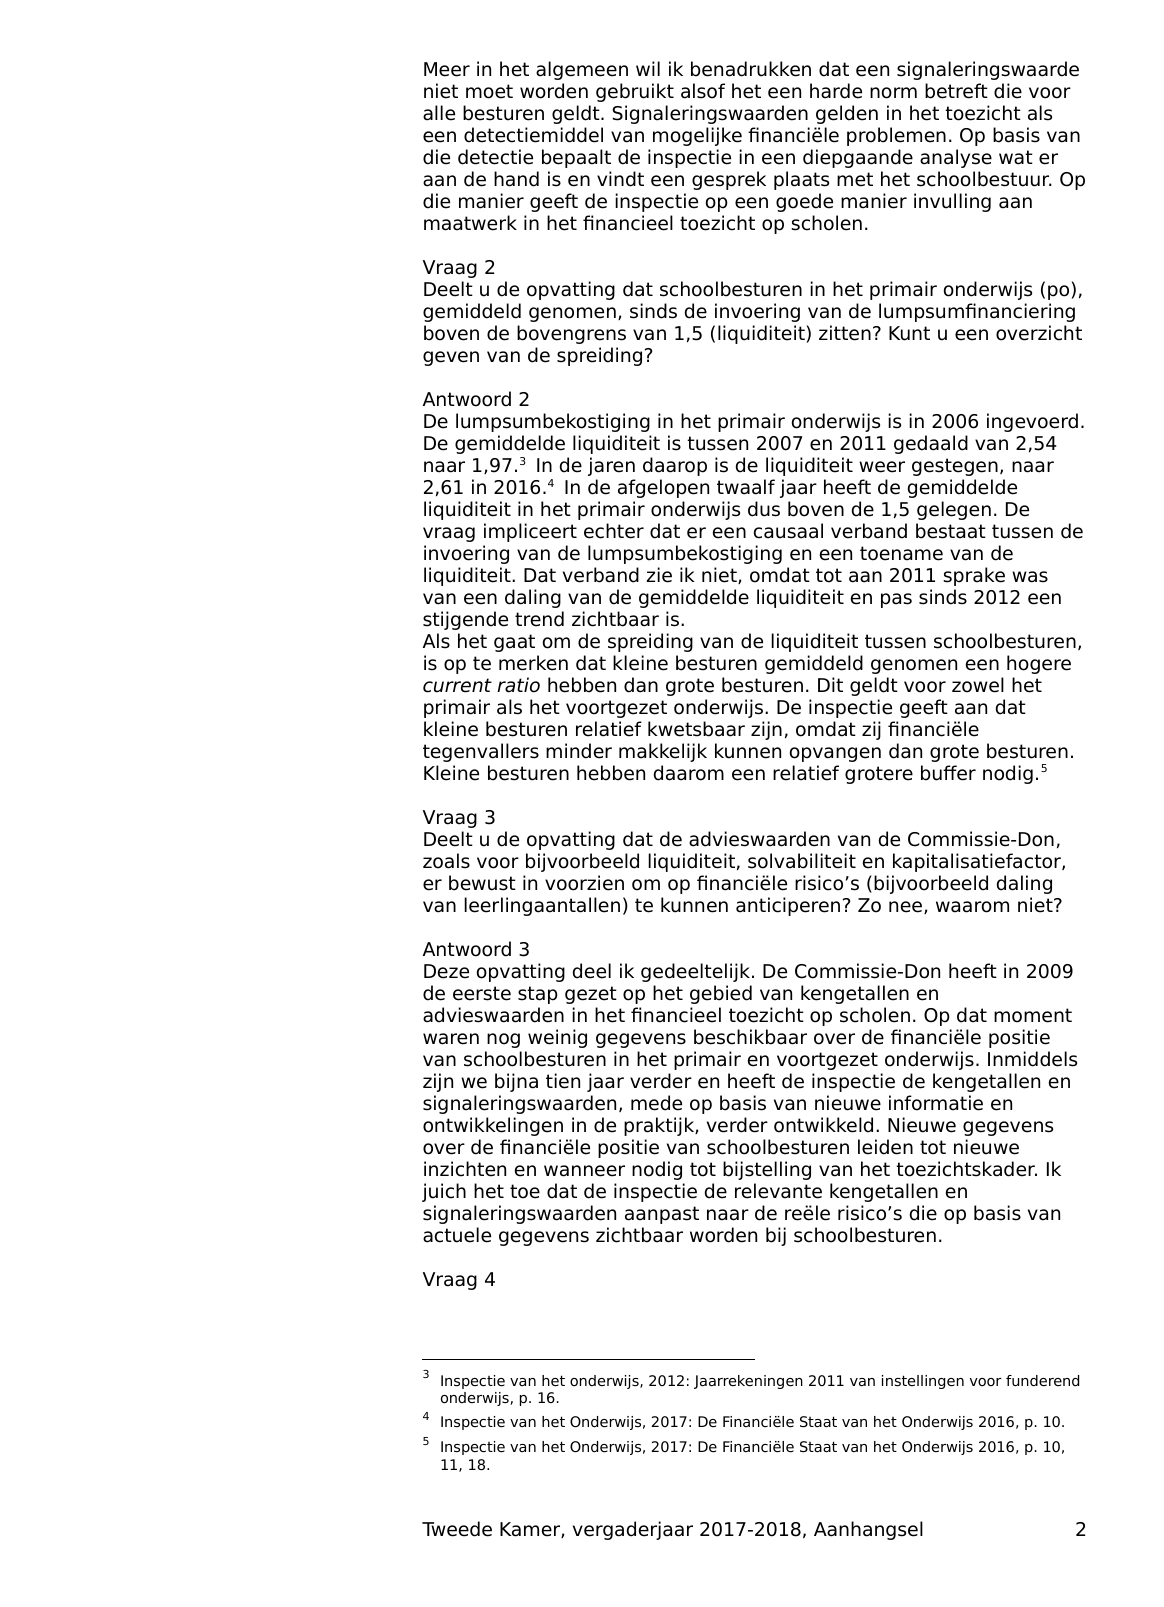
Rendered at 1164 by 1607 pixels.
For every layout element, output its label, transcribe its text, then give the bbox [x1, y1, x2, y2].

text Inspectie van het Onderwijs, 2017: De Financiële Staat van het Onderwijs 2016, p. 10. [422, 1410, 1087, 1432]
text Deelt u de opvatting dat schoolbesturen in het primair onderwijs (po), gemiddeld genomen, sinds de invoering van de lumpsumfinanciering boven de bovengrens van 1,5 (liquiditeit) zitten? Kunt u een overzicht geven van de spreiding? [422, 279, 1087, 367]
text Deelt u de opvatting dat de advieswaarden van de Commissie-Don, zoals voor bijvoorbeeld liquiditeit, solvabiliteit en kapitalisatiefactor, er bewust in voorzien om op financiële risico’s (bijvoorbeeld daling van leerlingaantallen) te kunnen anticiperen? Zo nee, waarom niet? [422, 829, 1087, 917]
text Als het gaat om de spreiding van de liquiditeit tussen schoolbesturen, is op te merken dat kleine besturen gemiddeld genomen een hogere current ratio hebben dan grote besturen. Dit geldt voor zowel het primair als het voortgezet onderwijs. De inspectie geeft aan dat kleine besturen relatief kwetsbaar zijn, omdat zij financiële tegenvallers minder makkelijk kunnen opvangen dan grote besturen. Kleine besturen hebben daarom een relatief grotere buffer nodig. [422, 631, 1087, 785]
text Antwoord 3 [422, 939, 1087, 961]
text Vraag 3 [422, 807, 1087, 829]
text Antwoord 2 [422, 389, 1087, 411]
text Inspectie van het onderwijs, 2012: Jaarrekeningen 2011 van instellingen voor funderend onderwijs, p. 16. [422, 1368, 1087, 1407]
text De lumpsumbekostiging in het primair onderwijs is in 2006 ingevoerd. De gemiddelde liquiditeit is tussen 2007 en 2011 gedaald van 2,54 naar 1,97. In de jaren daarop is de liquiditeit weer gestegen, naar 2,61 in 2016. In de afgelopen twaalf jaar heeft de gemiddelde liquiditeit in het primair onderwijs dus boven de 1,5 gelegen. De vraag impliceert echter dat er een causaal verband bestaat tussen de invoering van de lumpsumbekostiging en een toename van de liquiditeit. Dat verband zie ik niet, omdat tot aan 2011 sprake was van een daling van de gemiddelde liquiditeit en pas sinds 2012 een stijgende trend zichtbaar is. [422, 411, 1087, 631]
text Deze opvatting deel ik gedeeltelijk. De Commissie-Don heeft in 2009 de eerste stap gezet op het gebied van kengetallen en advieswaarden in het financieel toezicht op scholen. Op dat moment waren nog weinig gegevens beschikbaar over de financiële positie van schoolbesturen in het primair en voortgezet onderwijs. Inmiddels zijn we bijna tien jaar verder en heeft de inspectie de kengetallen en signaleringswaarden, mede op basis van nieuwe informatie en ontwikkelingen in de praktijk, verder ontwikkeld. Nieuwe gegevens over de financiële positie van schoolbesturen leiden tot nieuwe inzichten en wanneer nodig tot bijstelling van het toezichtskader. Ik juich het toe dat de inspectie de relevante kengetallen en signaleringswaarden aanpast naar de reële risico’s die op basis van actuele gegevens zichtbaar worden bij schoolbesturen. [422, 961, 1087, 1247]
text Meer in het algemeen wil ik benadrukken dat een signaleringswaarde niet moet worden gebruikt alsof het een harde norm betreft die voor alle besturen geldt. Signaleringswaarden gelden in het toezicht als een detectiemiddel van mogelijke financiële problemen. Op basis van die detectie bepaalt de inspectie in een diepgaande analyse wat er aan de hand is en vindt een gesprek plaats met het schoolbestuur. Op die manier geeft de inspectie op een goede manier invulling aan maatwerk in het financieel toezicht op scholen. [422, 59, 1087, 235]
text Vraag 4 [422, 1269, 1087, 1291]
text Vraag 2 [422, 257, 1087, 279]
text Inspectie van het Onderwijs, 2017: De Financiële Staat van het Onderwijs 2016, p. 10, 11, 18. [422, 1435, 1087, 1474]
